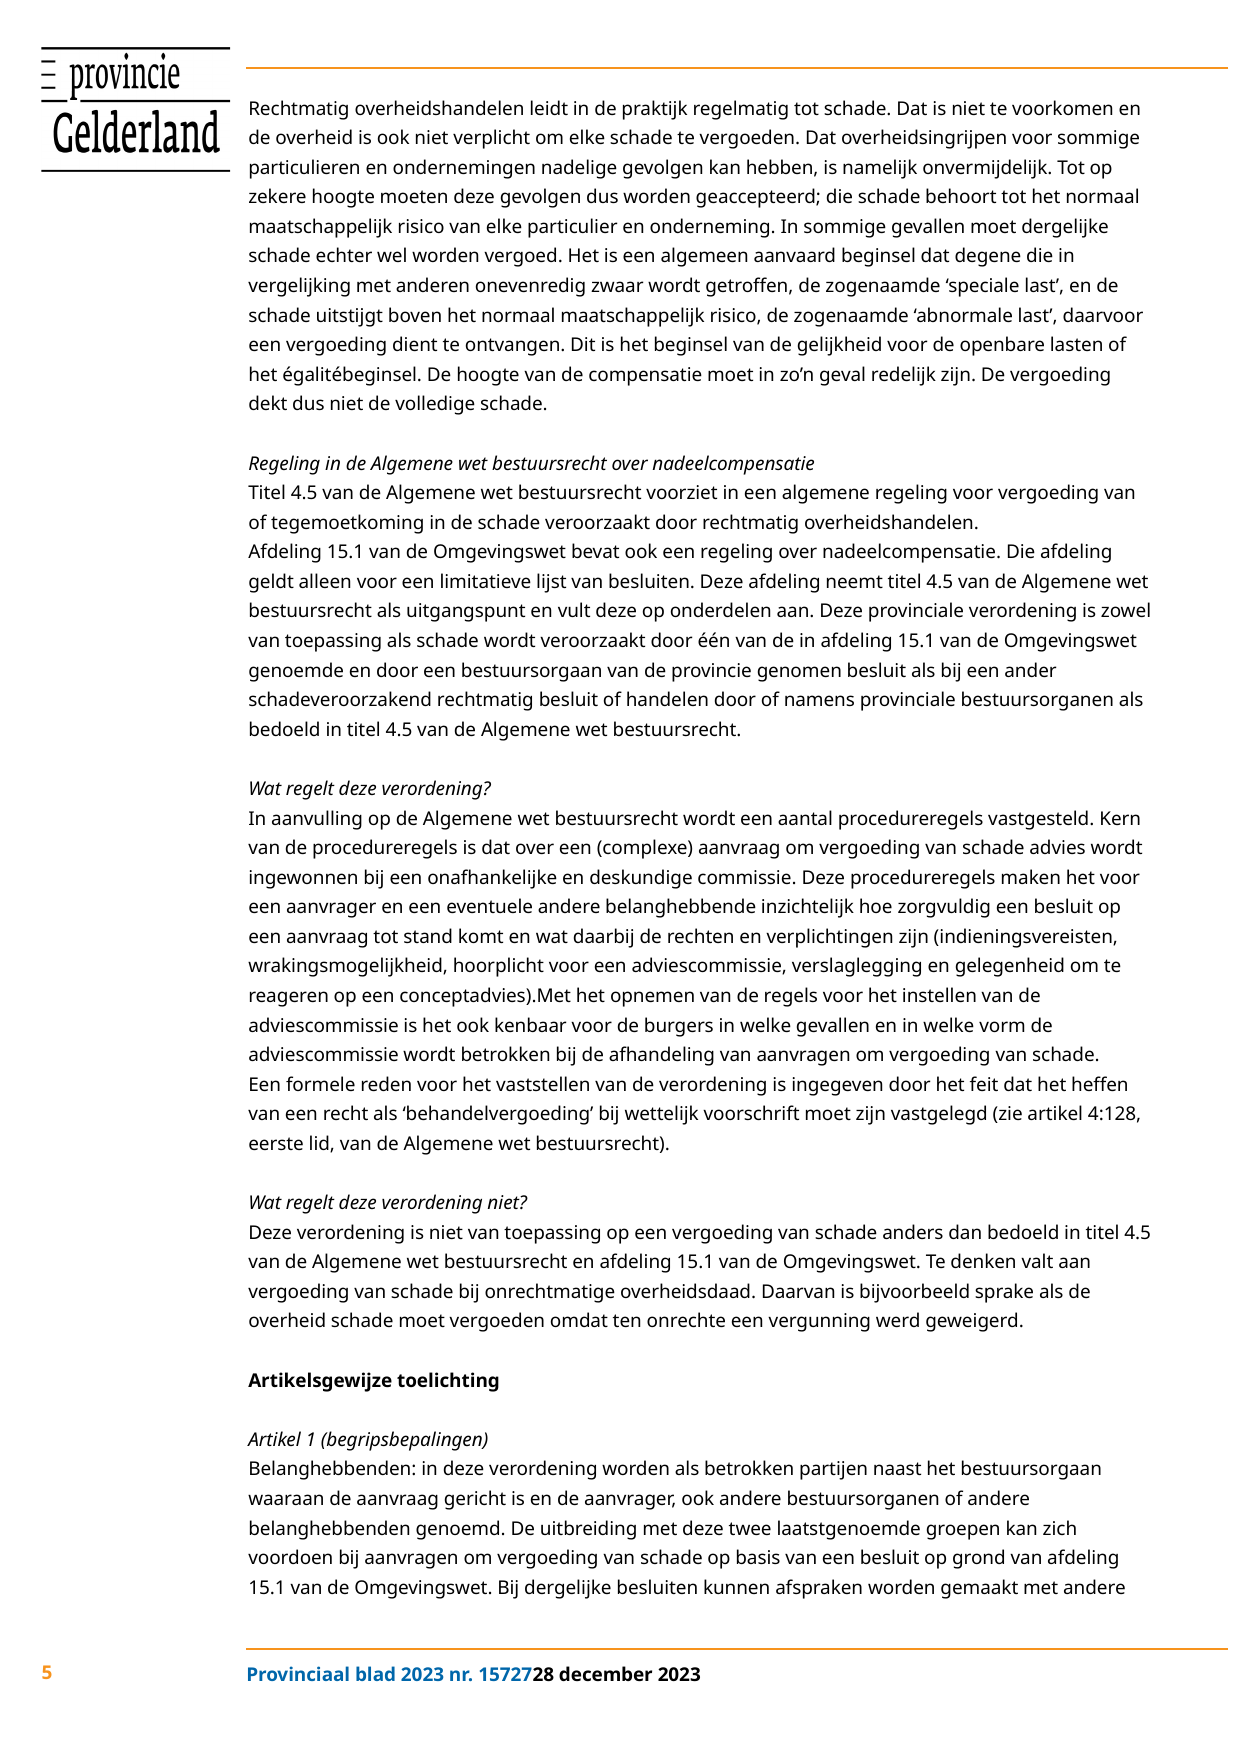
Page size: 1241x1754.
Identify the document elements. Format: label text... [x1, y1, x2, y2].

text Een formele reden voor het vaststellen van de verordening is ingegeven door het feit dat het heffen van een recht als ‘behandelvergoeding’ bij wettelijk voorschrift moet zijn vastgelegd (zie artikel 4:128, eerste lid, van de Algemene wet bestuursrecht). [248, 1071, 1152, 1156]
picture [41, 47, 231, 172]
text Belanghebbenden: in deze verordening worden als betrokken partijen naast het bestuursorgaan waaraan de aanvraag gericht is en de aanvrager, ook andere bestuursorganen of andere belanghebbenden genoemd. De uitbreiding met deze twee laatstgenoemde groepen kan zich voordoen bij aanvragen om vergoeding van schade op basis van een besluit op grond van afdeling 15.1 van de Omgevingswet. Bij dergelijke besluiten kunnen afspraken worden gemaakt met andere [248, 1456, 1152, 1600]
text Wat regelt deze verordening? [248, 775, 1152, 801]
text In aanvulling op de Algemene wet bestuursrecht wordt een aantal procedureregels vastgesteld. Kern van de procedureregels is dat over een (complexe) aanvraag om vergoeding van schade advies wordt ingewonnen bij een onafhankelijke en deskundige commissie. Deze procedureregels maken het voor een aanvrager en een eventuele andere belanghebbende inzichtelijk hoe zorgvuldig een besluit op een aanvraag tot stand komt en wat daarbij de rechten en verplichtingen zijn (indieningsvereisten, wrakingsmogelijkheid, hoorplicht voor een adviescommissie, verslaglegging en gelegenheid om te reageren op een conceptadvies).Met het opnemen van de regels voor het instellen van de adviescommissie is het ook kenbaar voor de burgers in welke gevallen en in welke vorm de adviescommissie wordt betrokken bij de afhandeling van aanvragen om vergoeding van schade. [248, 805, 1152, 1067]
text Titel 4.5 van de Algemene wet bestuursrecht voorziet in een algemene regeling voor vergoeding van of tegemoetkoming in de schade veroorzaakt door rechtmatig overheidshandelen. [248, 479, 1152, 535]
text Artikelsgewijze toelichting [248, 1367, 1152, 1393]
text Artikel 1 (begripsbepalingen) [248, 1426, 1152, 1452]
text Afdeling 15.1 van de Omgevingswet bevat ook een regeling over nadeelcompensatie. Die afdeling geldt alleen voor een limitatieve lijst van besluiten. Deze afdeling neemt titel 4.5 van de Algemene wet bestuursrecht als uitgangspunt en vult deze op onderdelen aan. Deze provinciale verordening is zowel van toepassing als schade wordt veroorzaakt door één van de in afdeling 15.1 van de Omgevingswet genoemde en door een bestuursorgaan van de provincie genomen besluit als bij een ander schadeveroorzakend rechtmatig besluit of handelen door of namens provinciale bestuursorganen als bedoeld in titel 4.5 van de Algemene wet bestuursrecht. [248, 538, 1152, 742]
text Deze verordening is niet van toepassing op een vergoeding van schade anders dan bedoeld in titel 4.5 van de Algemene wet bestuursrecht en afdeling 15.1 van de Omgevingswet. Te denken valt aan vergoeding van schade bij onrechtmatige overheidsdaad. Daarvan is bijvoorbeeld sprake als de overheid schade moet vergoeden omdat ten onrechte een vergunning werd geweigerd. [248, 1219, 1152, 1333]
text Wat regelt deze verordening niet? [248, 1189, 1152, 1215]
text Regeling in de Algemene wet bestuursrecht over nadeelcompensatie [248, 450, 1152, 476]
text Rechtmatig overheidshandelen leidt in de praktijk regelmatig tot schade. Dat is niet te voorkomen en de overheid is ook niet verplicht om elke schade te vergoeden. Dat overheidsingrijpen voor sommige particulieren en ondernemingen nadelige gevolgen kan hebben, is namelijk onvermijdelijk. Tot op zekere hoogte moeten deze gevolgen dus worden geaccepteerd; die schade behoort tot het normaal maatschappelijk risico van elke particulier en onderneming. In sommige gevallen moet dergelijke schade echter wel worden vergoed. Het is een algemeen aanvaard beginsel dat degene die in vergelijking met anderen onevenredig zwaar wordt getroffen, de zogenaamde ‘speciale last’, en de schade uitstijgt boven het normaal maatschappelijk risico, de zogenaamde ‘abnormale last’, daarvoor een vergoeding dient te ontvangen. Dit is het beginsel van de gelijkheid voor de openbare lasten of het égalitébeginsel. De hoogte van de compensatie moet in zo’n geval redelijk zijn. De vergoeding dekt dus niet de volledige schade. [248, 95, 1152, 416]
